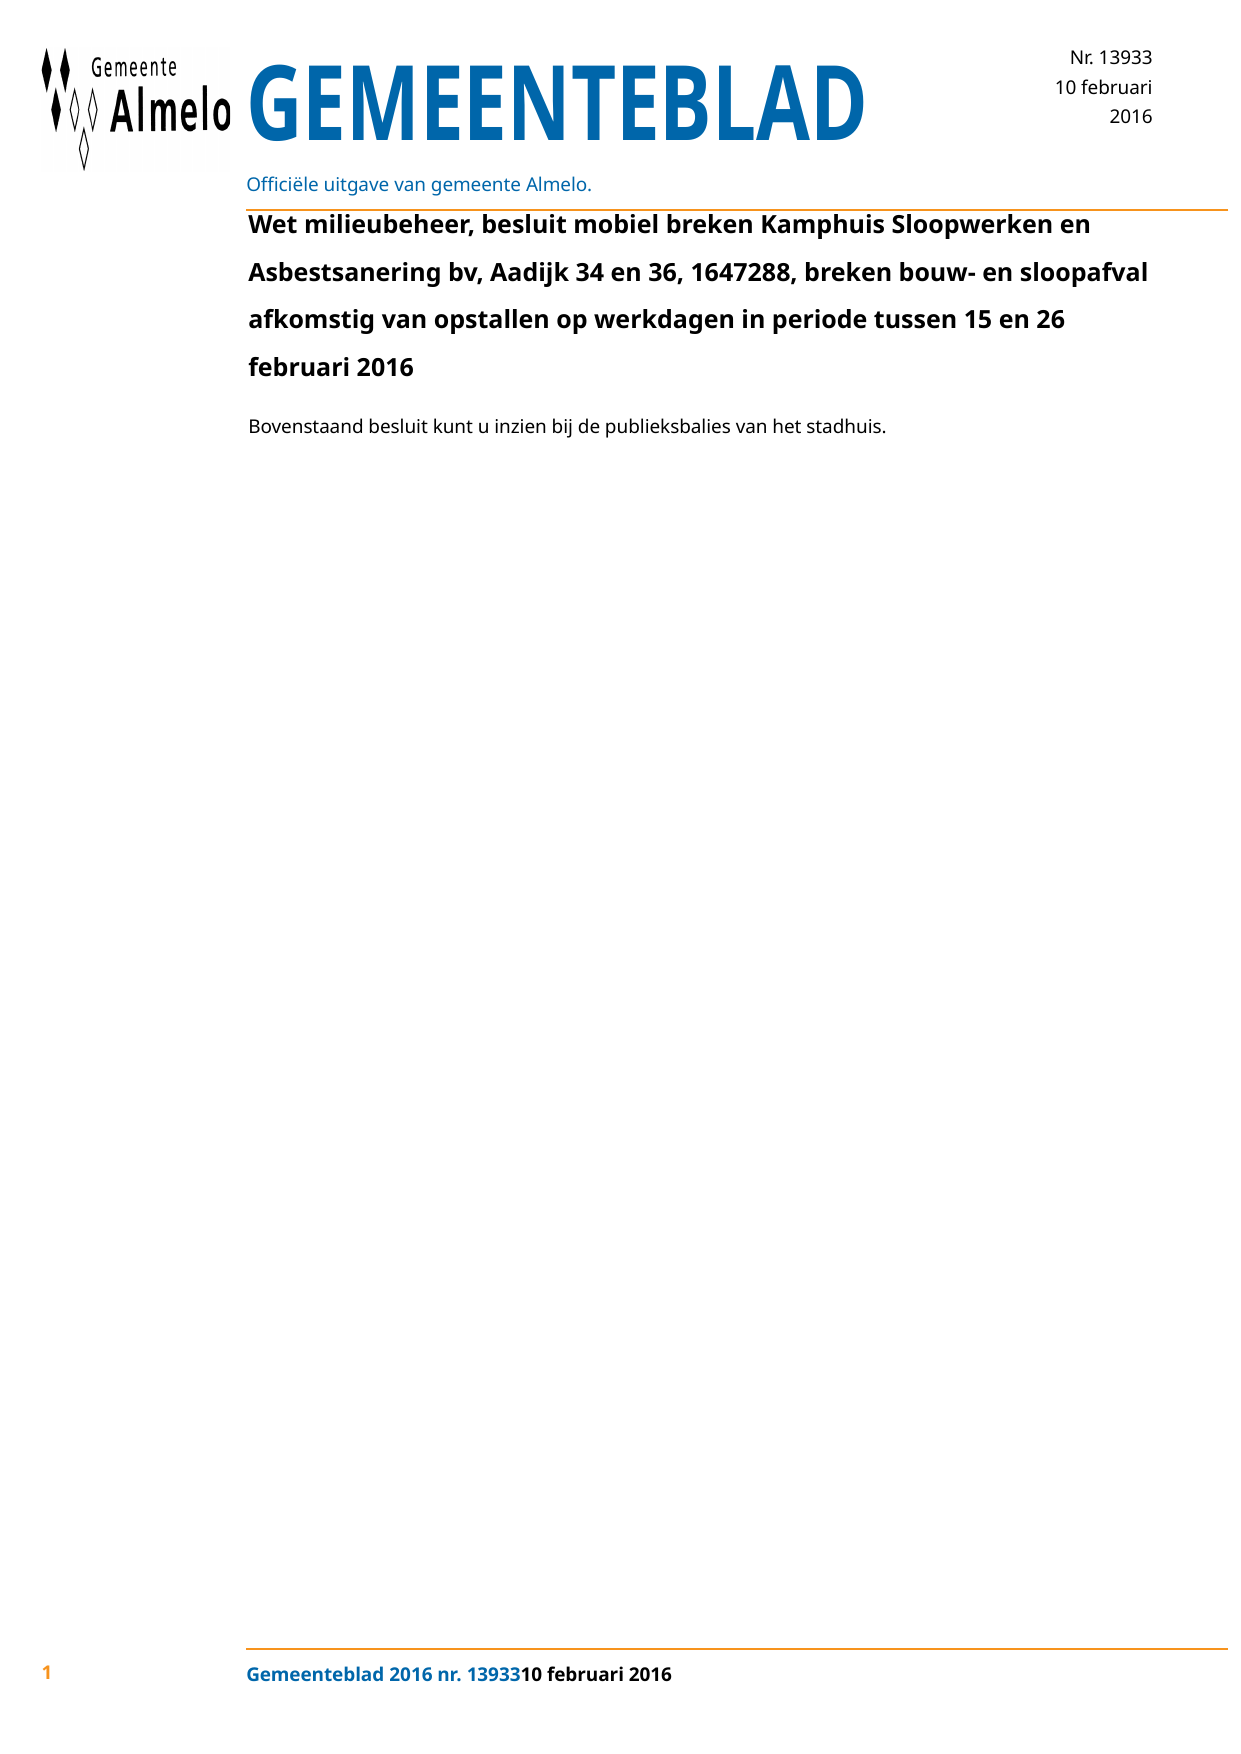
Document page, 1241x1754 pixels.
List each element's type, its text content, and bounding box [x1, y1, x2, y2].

text Wet milieubeheer, besluit mobiel breken Kamphuis Sloopwerken en Asbestsanering bv, Aadijk 34 en 36, 1647288, breken bouw- en sloopafval afkomstig van opstallen op werkdagen in periode tussen 15 en 26 februari 2016 [248, 211, 1152, 384]
picture [41, 47, 231, 172]
text Bovenstaand besluit kunt u inzien bij de publieksbalies van het stadhuis. [248, 413, 1152, 439]
